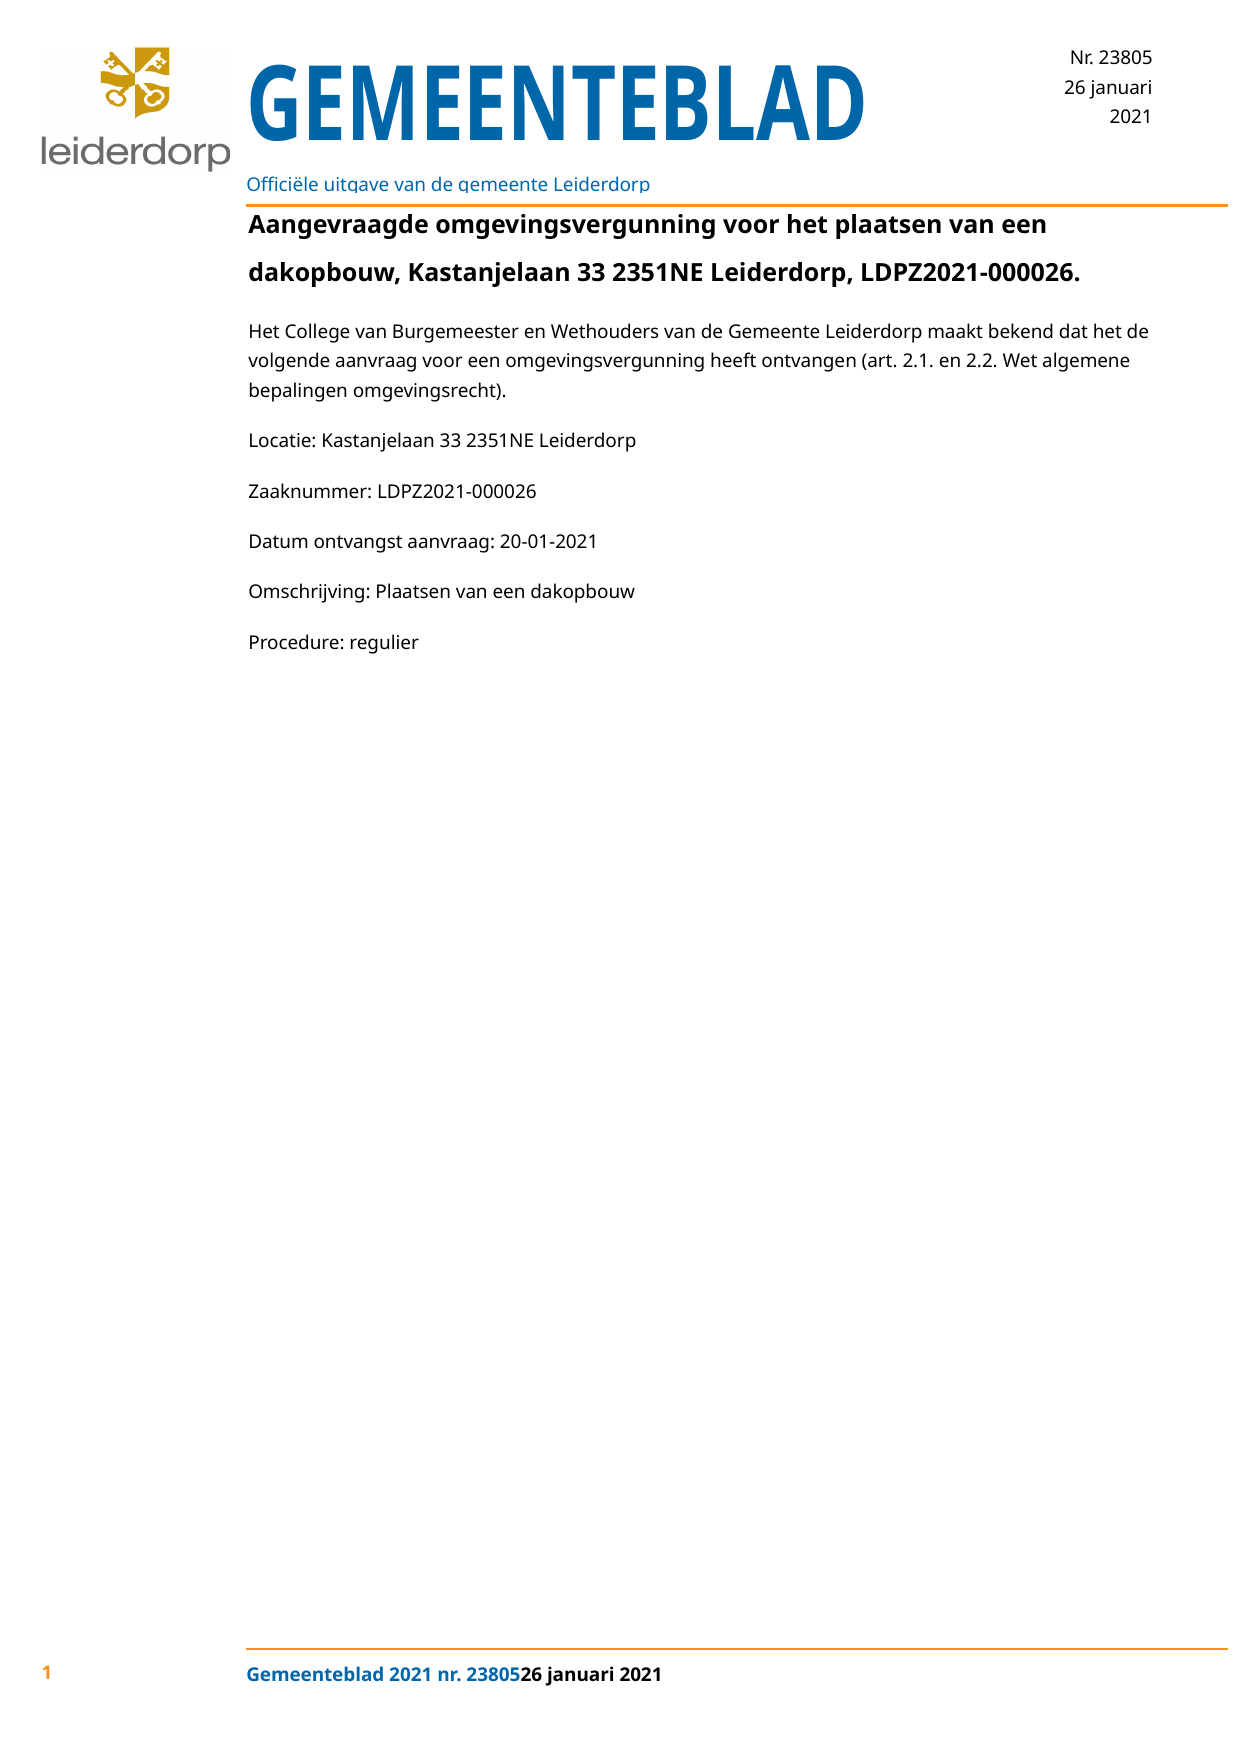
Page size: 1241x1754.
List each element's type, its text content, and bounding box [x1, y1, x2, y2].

text Procedure: regulier [248, 629, 1152, 655]
text Zaaknummer: LDPZ2021-000026 [248, 478, 1152, 504]
picture [41, 47, 231, 172]
text Het College van Burgemeester en Wethouders van de Gemeente Leiderdorp maakt bekend dat het de volgende aanvraag voor een omgevingsvergunning heeft ontvangen (art. 2.1. en 2.2. Wet algemene bepalingen omgevingsrecht). [248, 318, 1152, 403]
text Locatie: Kastanjelaan 33 2351NE Leiderdorp [248, 427, 1152, 453]
text Omschrijving: Plaatsen van een dakopbouw [248, 579, 1152, 604]
text Aangevraagde omgevingsvergunning voor het plaatsen van een dakopbouw, Kastanjelaan 33 2351NE Leiderdorp, LDPZ2021-000026. [248, 207, 1152, 288]
text Datum ontvangst aanvraag: 20-01-2021 [248, 528, 1152, 554]
